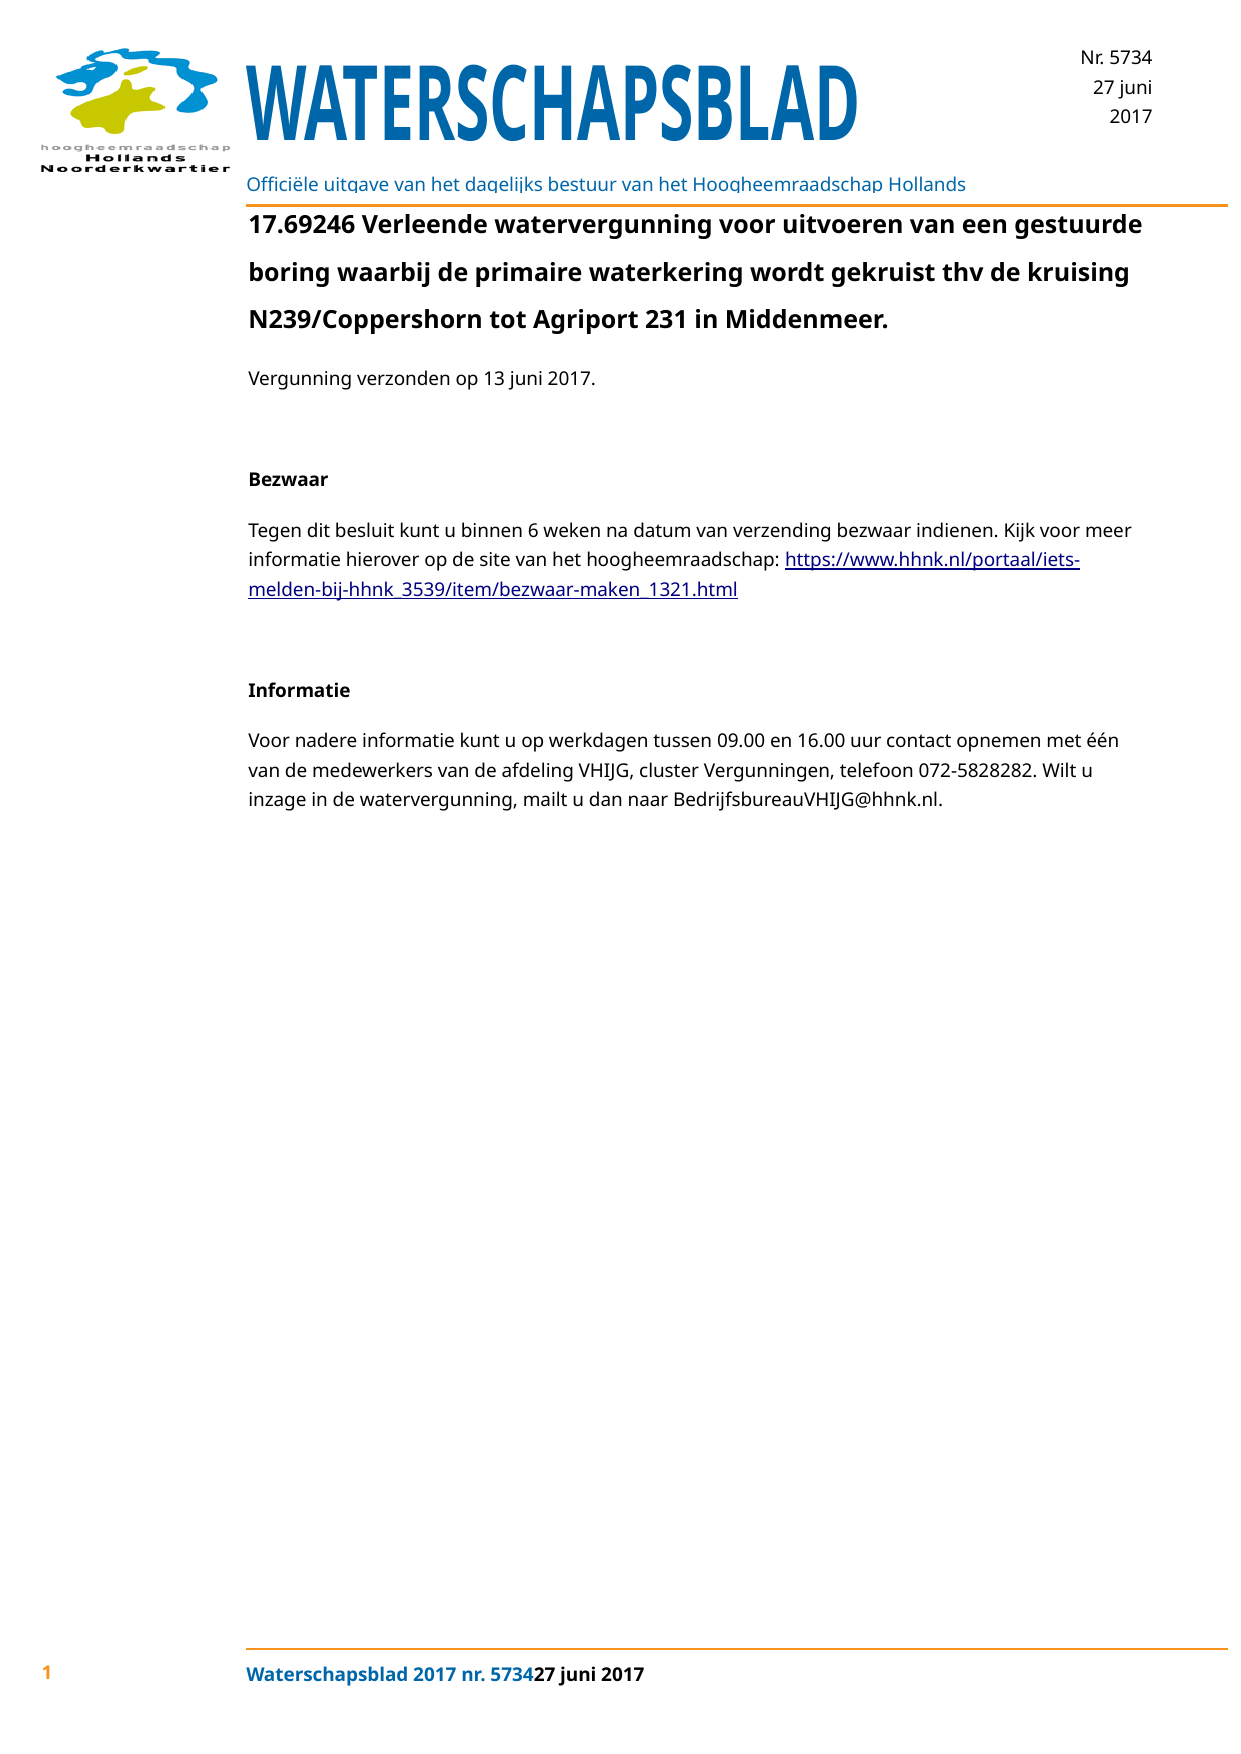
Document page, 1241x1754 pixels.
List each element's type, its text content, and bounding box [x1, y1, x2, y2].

text Voor nadere informatie kunt u op werkdagen tussen 09.00 en 16.00 uur contact opnemen met één van de medewerkers van de afdeling VHIJG, cluster Vergunningen, telefoon 072-5828282. Wilt u inzage in de watervergunning, mailt u dan naar BedrijfsbureauVHIJG@hhnk.nl. [248, 727, 1152, 812]
text Informatie [248, 677, 1152, 702]
text Tegen dit besluit kunt u binnen 6 weken na datum van verzending bezwaar indienen. Kijk voor meer informatie hierover op de site van het hoogheemraadschap: https://www.hhnk.nl/portaal/iets-melden-bij-hhnk_3539/item/bezwaar-maken_1321.html [248, 517, 1152, 602]
text Bezwaar [248, 466, 1152, 492]
text 17.69246 Verleende watervergunning voor uitvoeren van een gestuurde boring waarbij de primaire waterkering wordt gekruist thv de kruising N239/Coppershorn tot Agriport 231 in Middenmeer. [248, 207, 1152, 336]
text Vergunning verzonden op 13 juni 2017. [248, 366, 1152, 391]
picture [41, 47, 231, 172]
